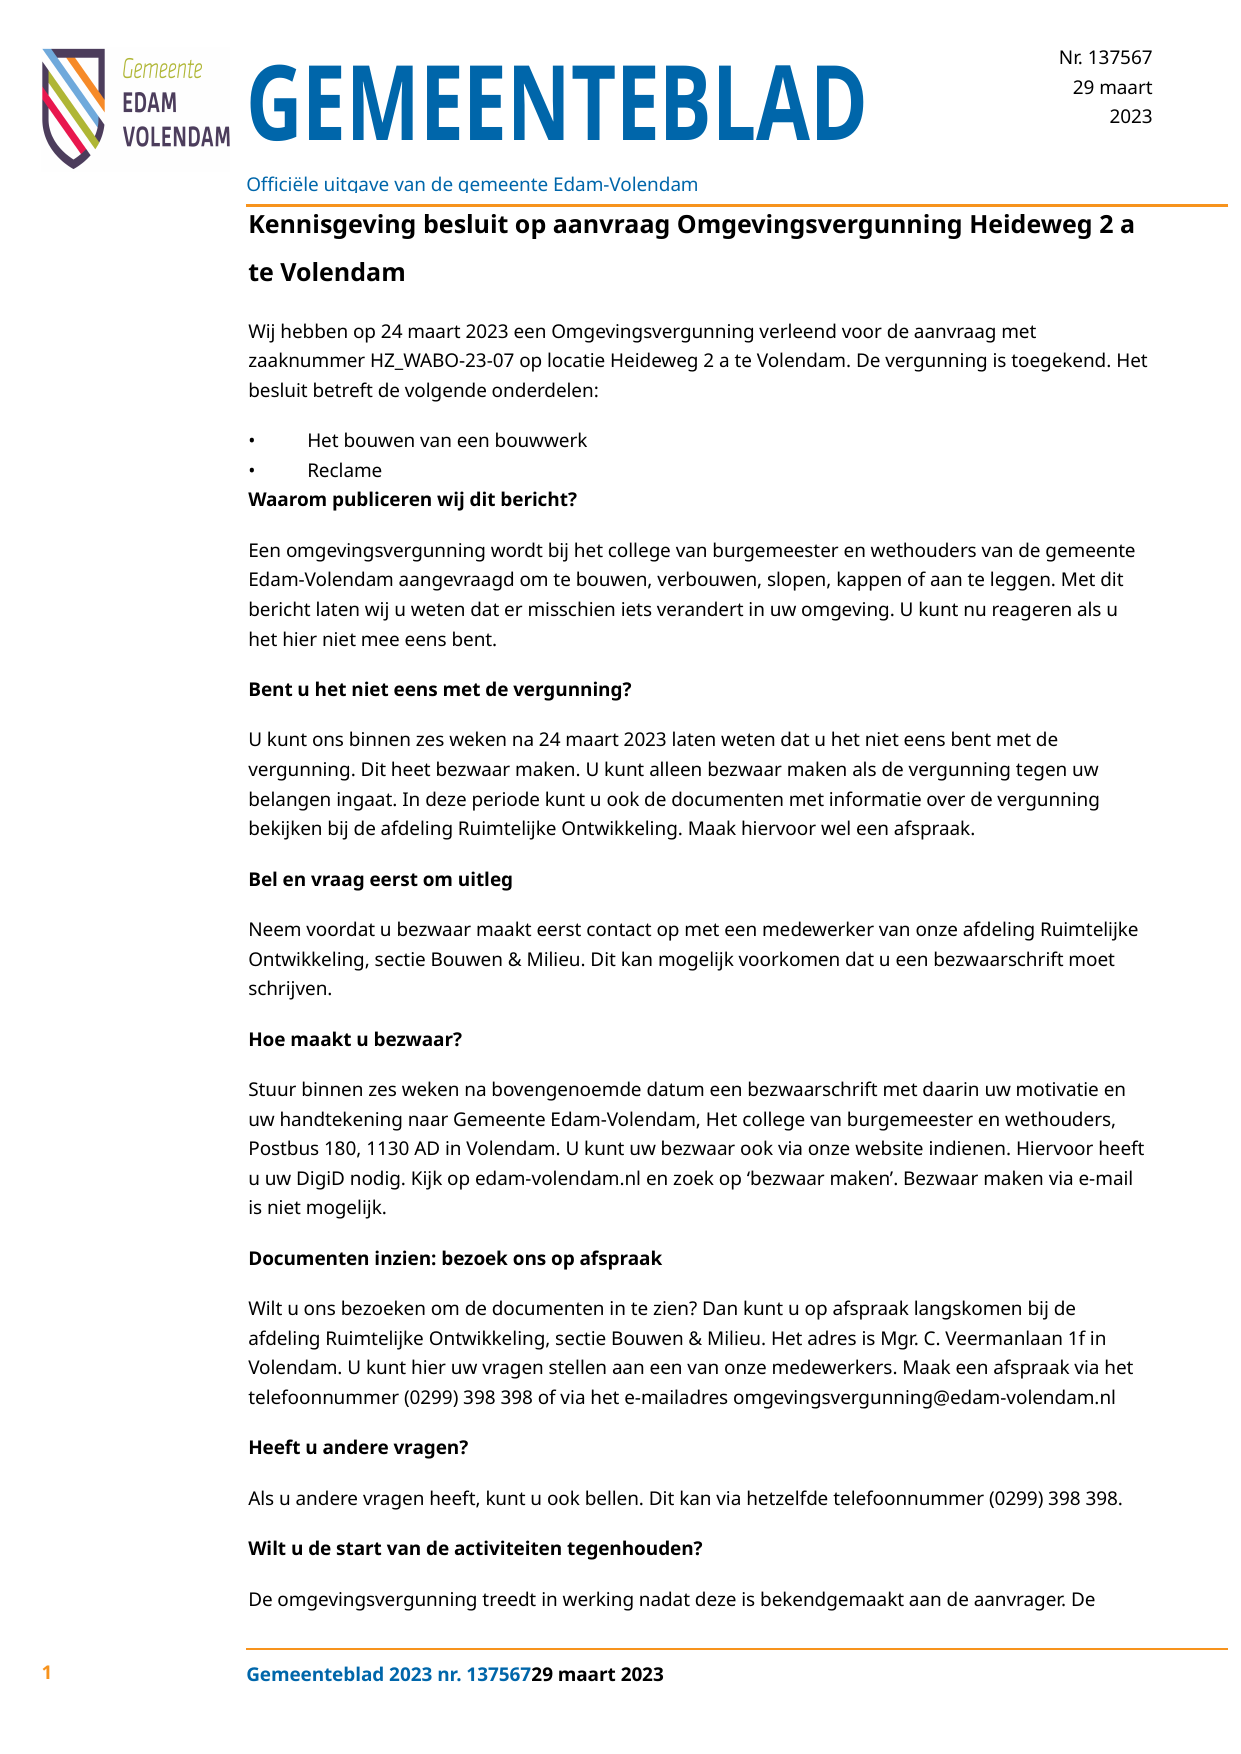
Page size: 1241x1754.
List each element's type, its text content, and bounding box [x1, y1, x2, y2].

text Hoe maakt u bezwaar? [248, 1026, 1152, 1052]
text Wilt u ons bezoeken om de documenten in te zien? Dan kunt u op afspraak langskomen bij de afdeling Ruimtelijke Ontwikkeling, sectie Bouwen & Milieu. Het adres is Mgr. C. Veermanlaan 1f in Volendam. U kunt hier uw vragen stellen aan een van onze medewerkers. Maak een afspraak via het telefoonnummer (0299) 398 398 of via het e-mailadres omgevingsvergunning@edam-volendam.nl [248, 1295, 1152, 1410]
text Documenten inzien: bezoek ons op afspraak [248, 1245, 1152, 1271]
list Het bouwen van een bouwwerk [248, 427, 1152, 453]
text Waarom publiceren wij dit bericht? [248, 487, 1152, 512]
text Neem voordat u bezwaar maakt eerst contact op met een medewerker van onze afdeling Ruimtelijke Ontwikkeling, sectie Bouwen & Milieu. Dit kan mogelijk voorkomen dat u een bezwaarschrift moet schrijven. [248, 916, 1152, 1001]
text Bent u het niet eens met de vergunning? [248, 676, 1152, 702]
list Reclame [248, 457, 1152, 483]
text Stuur binnen zes weken na bovengenoemde datum een bezwaarschrift met daarin uw motivatie en uw handtekening naar Gemeente Edam-Volendam, Het college van burgemeester en wethouders, Postbus 180, 1130 AD in Volendam. U kunt uw bezwaar ook via onze website indienen. Hiervoor heeft u uw DigiD nodig. Kijk op edam-volendam.nl en zoek op ‘bezwaar maken’. Bezwaar maken via e-mail is niet mogelijk. [248, 1076, 1152, 1220]
text Bel en vraag eerst om uitleg [248, 866, 1152, 892]
text Kennisgeving besluit op aanvraag Omgevingsvergunning Heideweg 2 a te Volendam [248, 207, 1152, 288]
text Als u andere vragen heeft, kunt u ook bellen. Dit kan via hetzelfde telefoonnummer (0299) 398 398. [248, 1485, 1152, 1511]
text De omgevingsvergunning treedt in werking nadat deze is bekendgemaakt aan de aanvrager. De [248, 1586, 1152, 1612]
picture [41, 47, 231, 172]
text U kunt ons binnen zes weken na 24 maart 2023 laten weten dat u het niet eens bent met de vergunning. Dit heet bezwaar maken. U kunt alleen bezwaar maken als de vergunning tegen uw belangen ingaat. In deze periode kunt u ook de documenten met informatie over de vergunning bekijken bij de afdeling Ruimtelijke Ontwikkeling. Maak hiervoor wel een afspraak. [248, 727, 1152, 841]
text Wij hebben op 24 maart 2023 een Omgevingsvergunning verleend voor de aanvraag met zaaknummer HZ_WABO-23-07 op locatie Heideweg 2 a te Volendam. De vergunning is toegekend. Het besluit betreft de volgende onderdelen: [248, 318, 1152, 403]
text Wilt u de start van de activiteiten tegenhouden? [248, 1535, 1152, 1561]
text Een omgevingsvergunning wordt bij het college van burgemeester en wethouders van de gemeente Edam-Volendam aangevraagd om te bouwen, verbouwen, slopen, kappen of aan te leggen. Met dit bericht laten wij u weten dat er misschien iets verandert in uw omgeving. U kunt nu reageren als u het hier niet mee eens bent. [248, 537, 1152, 652]
text Heeft u andere vragen? [248, 1434, 1152, 1460]
